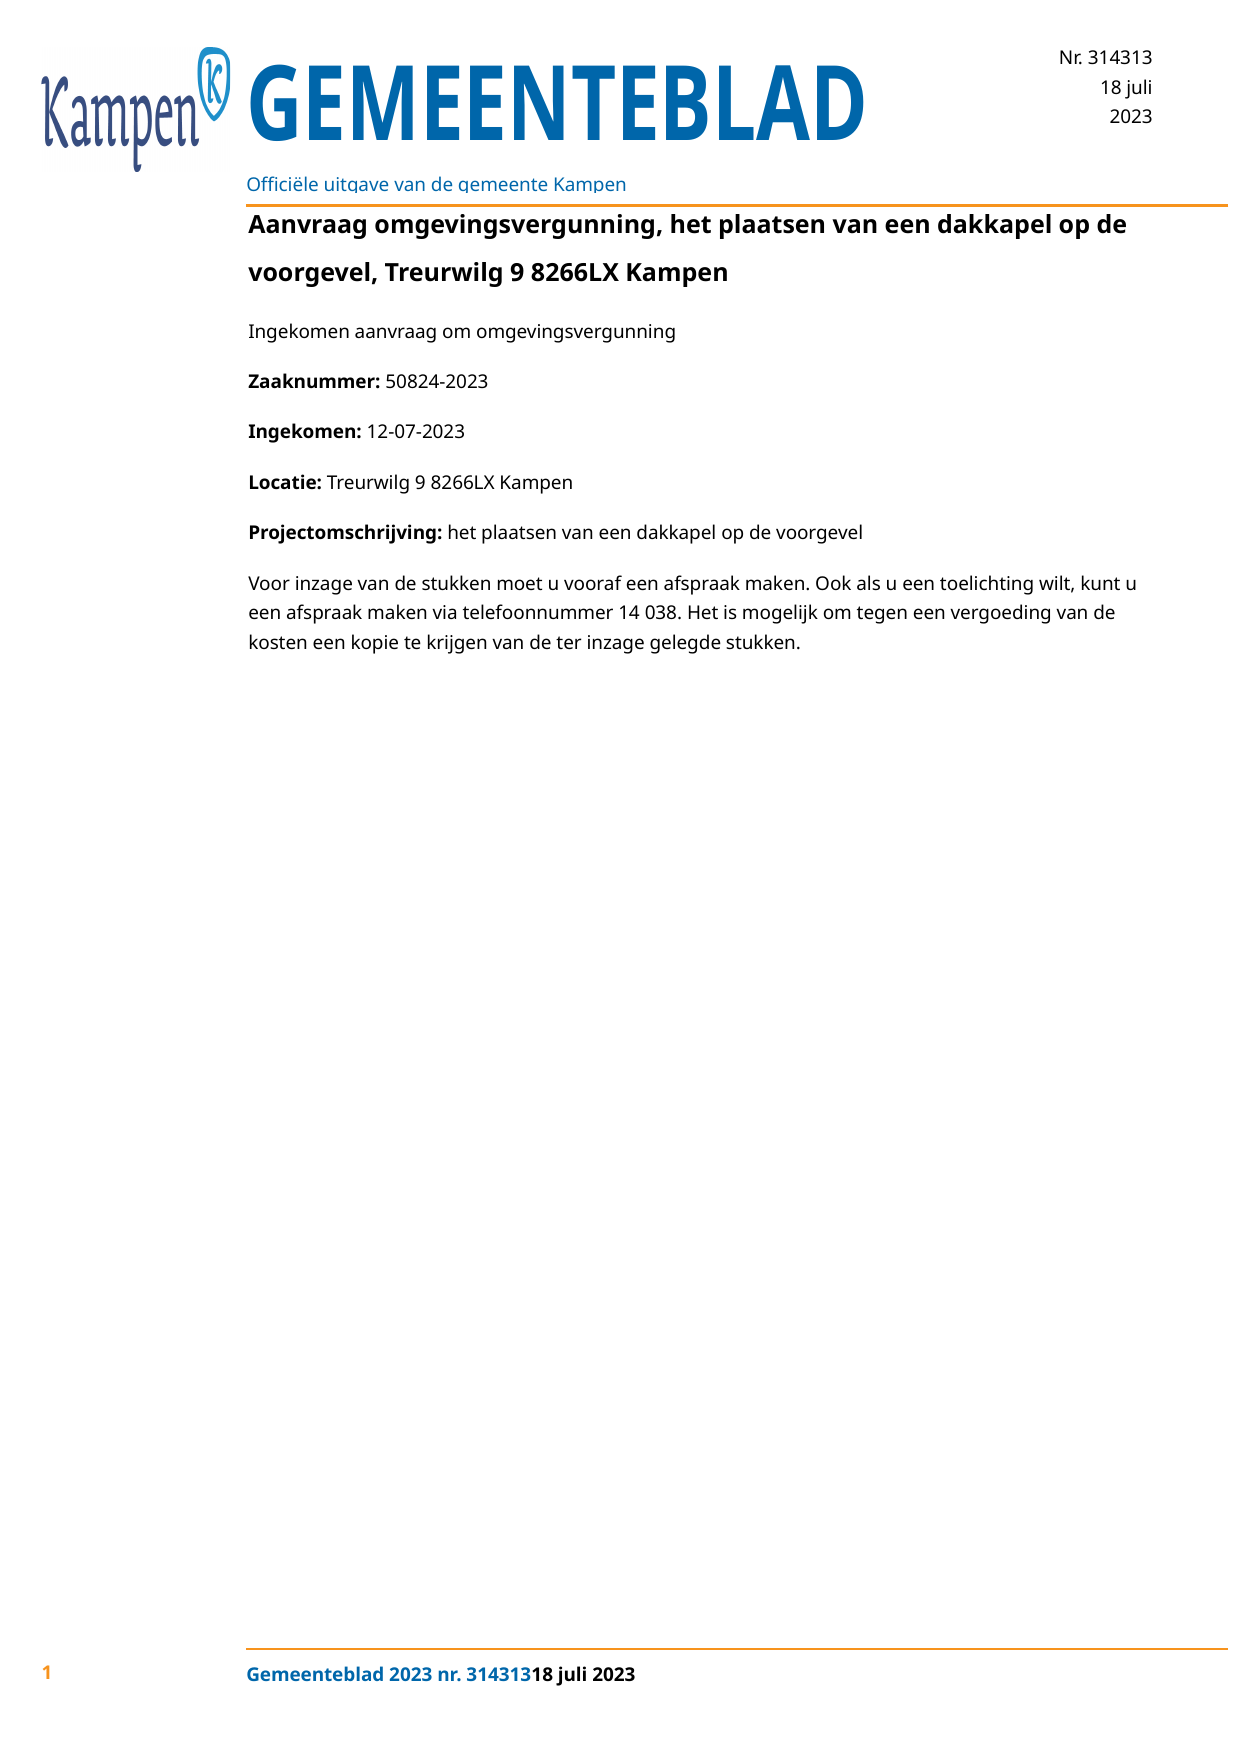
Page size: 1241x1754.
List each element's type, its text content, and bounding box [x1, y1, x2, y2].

text Voor inzage van de stukken moet u vooraf een afspraak maken. Ook als u een toelichting wilt, kunt u een afspraak maken via telefoonnummer 14 038. Het is mogelijk om tegen een vergoeding van de kosten een kopie te krijgen van de ter inzage gelegde stukken. [248, 570, 1152, 655]
text Ingekomen: 12-07-2023 [248, 419, 1152, 444]
picture [41, 47, 231, 172]
text Locatie: Treurwilg 9 8266LX Kampen [248, 469, 1152, 495]
text Projectomschrijving: het plaatsen van een dakkapel op de voorgevel [248, 519, 1152, 545]
text Zaaknummer: 50824-2023 [248, 368, 1152, 394]
text Aanvraag omgevingsvergunning, het plaatsen van een dakkapel op de voorgevel, Treurwilg 9 8266LX Kampen [248, 207, 1152, 288]
text Ingekomen aanvraag om omgevingsvergunning [248, 318, 1152, 344]
